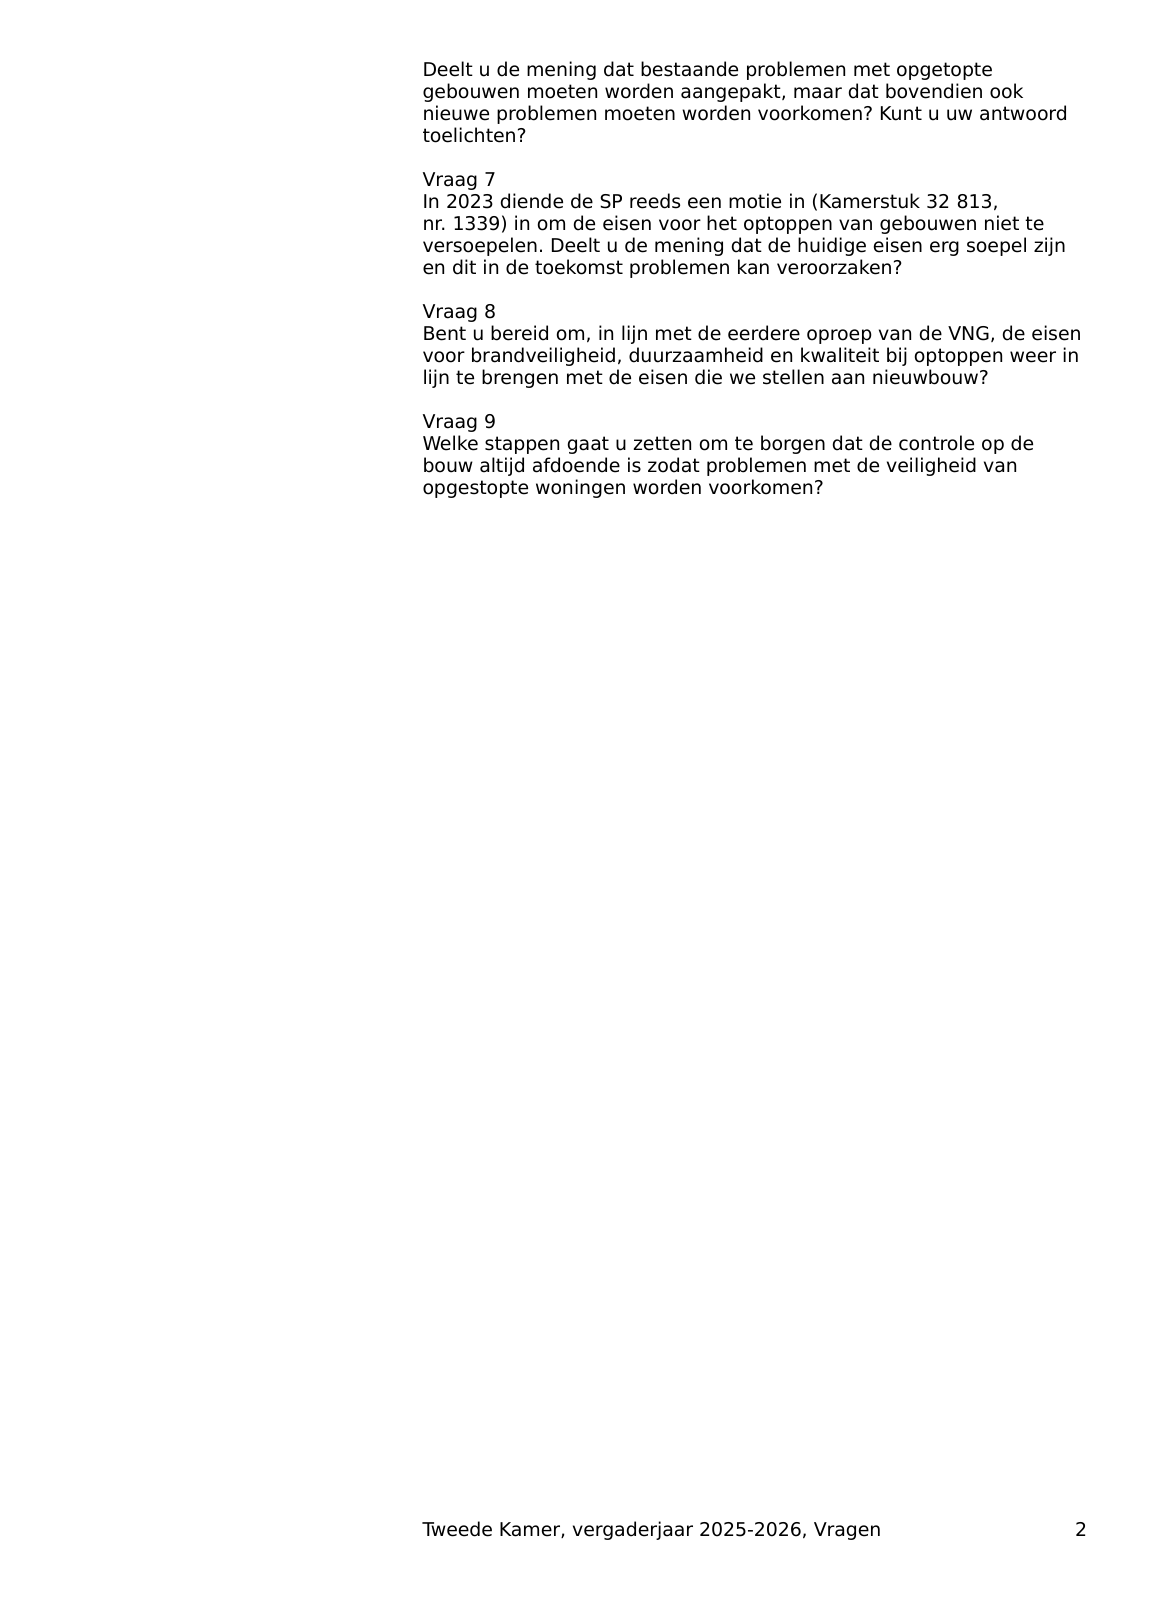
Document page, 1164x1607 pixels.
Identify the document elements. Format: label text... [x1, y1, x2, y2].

text Vraag 9 [422, 411, 1087, 433]
text Vraag 8 [422, 301, 1087, 323]
text In 2023 diende de SP reeds een motie in (Kamerstuk 32 813, nr. 1339) in om de eisen voor het optoppen van gebouwen niet te versoepelen. Deelt u de mening dat de huidige eisen erg soepel zijn en dit in de toekomst problemen kan veroorzaken? [422, 191, 1087, 279]
text Deelt u de mening dat bestaande problemen met opgetopte gebouwen moeten worden aangepakt, maar dat bovendien ook nieuwe problemen moeten worden voorkomen? Kunt u uw antwoord toelichten? [422, 59, 1087, 147]
text Vraag 7 [422, 169, 1087, 191]
text Bent u bereid om, in lijn met de eerdere oproep van de VNG, de eisen voor brandveiligheid, duurzaamheid en kwaliteit bij optoppen weer in lijn te brengen met de eisen die we stellen aan nieuwbouw? [422, 323, 1087, 389]
text Welke stappen gaat u zetten om te borgen dat de controle op de bouw altijd afdoende is zodat problemen met de veiligheid van opgestopte woningen worden voorkomen? [422, 433, 1087, 499]
